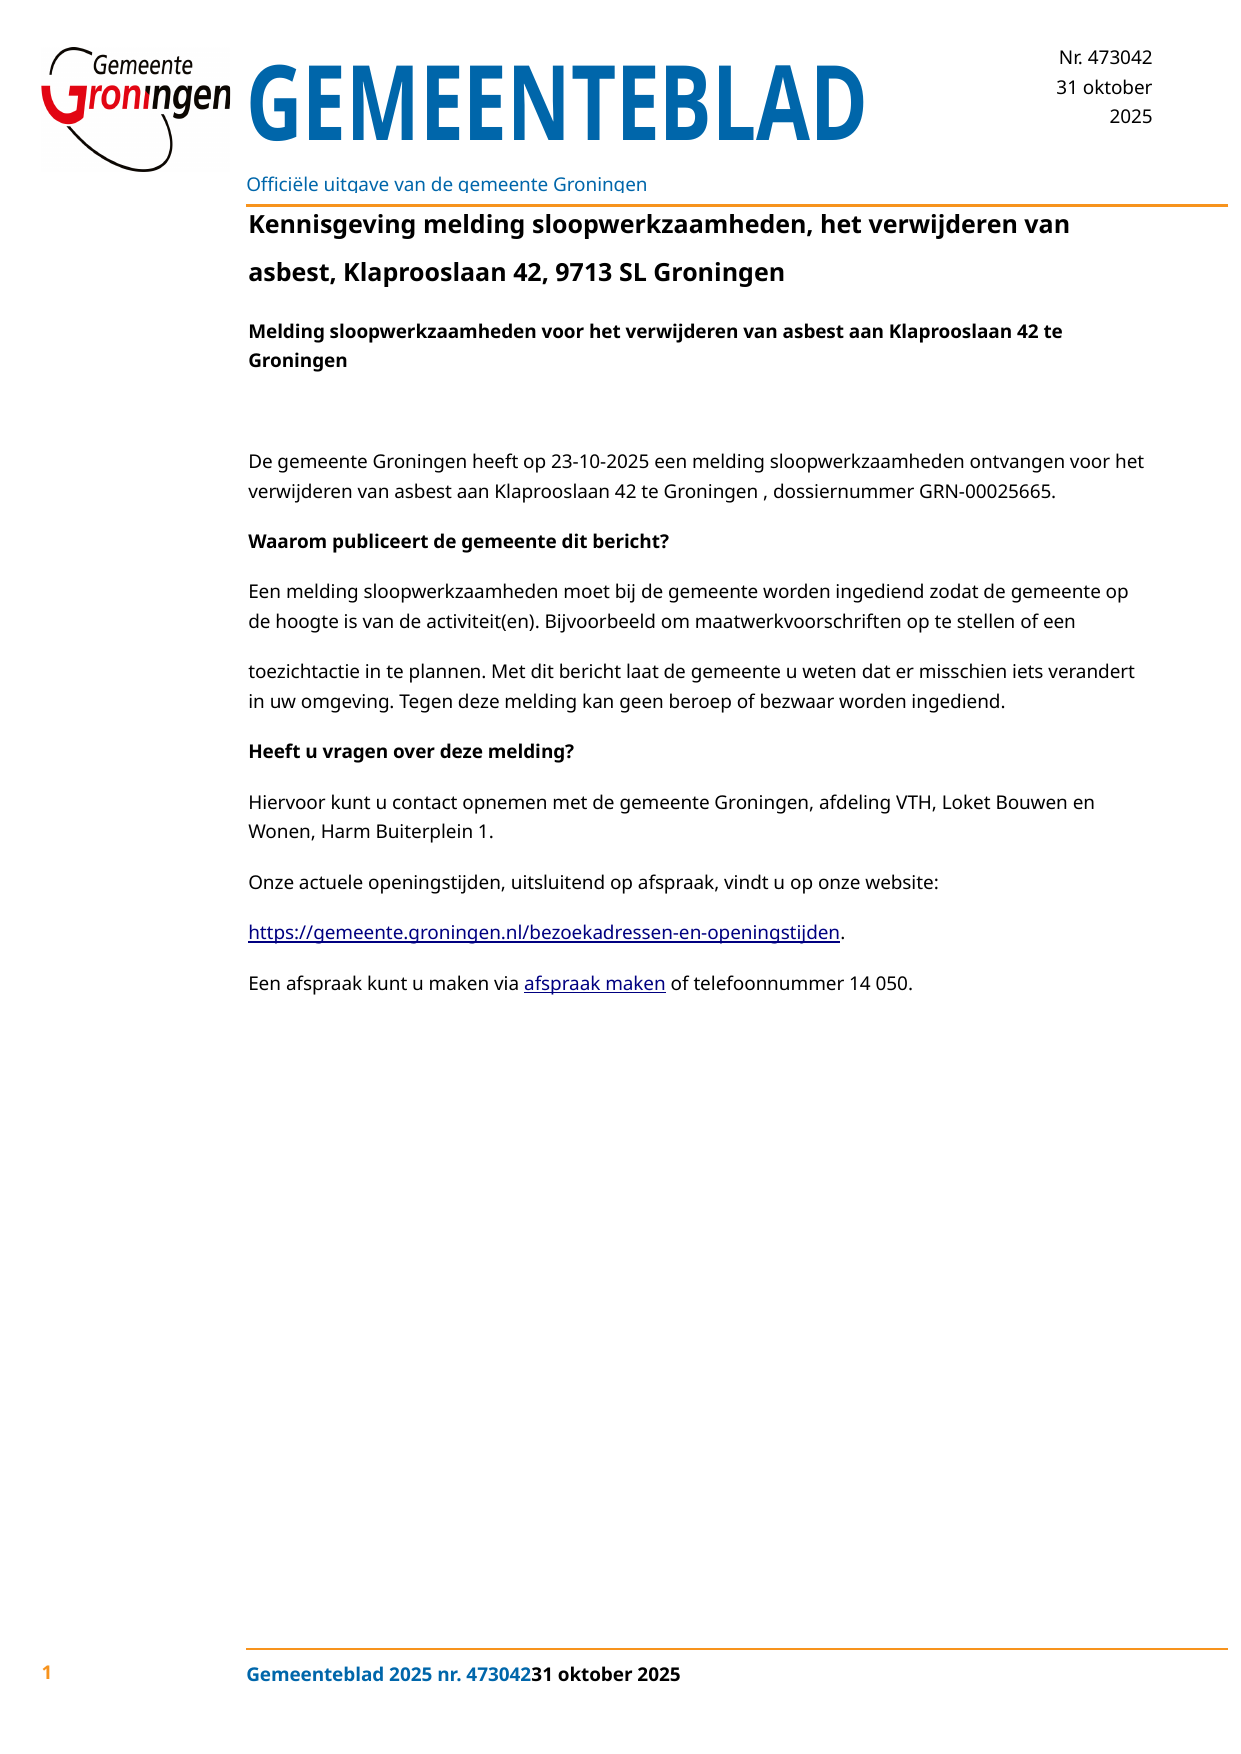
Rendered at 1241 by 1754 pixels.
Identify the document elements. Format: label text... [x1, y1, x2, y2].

text Melding sloopwerkzaamheden voor het verwijderen van asbest aan Klaprooslaan 42 te Groningen [248, 318, 1152, 373]
text Kennisgeving melding sloopwerkzaamheden, het verwijderen van asbest, Klaprooslaan 42, 9713 SL Groningen [248, 207, 1152, 288]
text Een afspraak kunt u maken via afspraak maken of telefoonnummer 14 050. [248, 970, 1152, 996]
text Hiervoor kunt u contact opnemen met de gemeente Groningen, afdeling VTH, Loket Bouwen en Wonen, Harm Buiterplein 1. [248, 789, 1152, 844]
text toezichtactie in te plannen. Met dit bericht laat de gemeente u weten dat er misschien iets verandert in uw omgeving. Tegen deze melding kan geen beroep of bezwaar worden ingediend. [248, 659, 1152, 714]
text Heeft u vragen over deze melding? [248, 739, 1152, 764]
text Waarom publiceert de gemeente dit bericht? [248, 528, 1152, 554]
picture [41, 47, 231, 172]
text Onze actuele openingstijden, uitsluitend op afspraak, vindt u op onze website: [248, 869, 1152, 895]
text https://gemeente.groningen.nl/bezoekadressen-en-openingstijden. [248, 919, 1152, 945]
text De gemeente Groningen heeft op 23-10-2025 een melding sloopwerkzaamheden ontvangen voor het verwijderen van asbest aan Klaprooslaan 42 te Groningen , dossiernummer GRN-00025665. [248, 448, 1152, 504]
text Een melding sloopwerkzaamheden moet bij de gemeente worden ingediend zodat de gemeente op de hoogte is van de activiteit(en). Bijvoorbeeld om maatwerkvoorschriften op te stellen of een [248, 579, 1152, 634]
